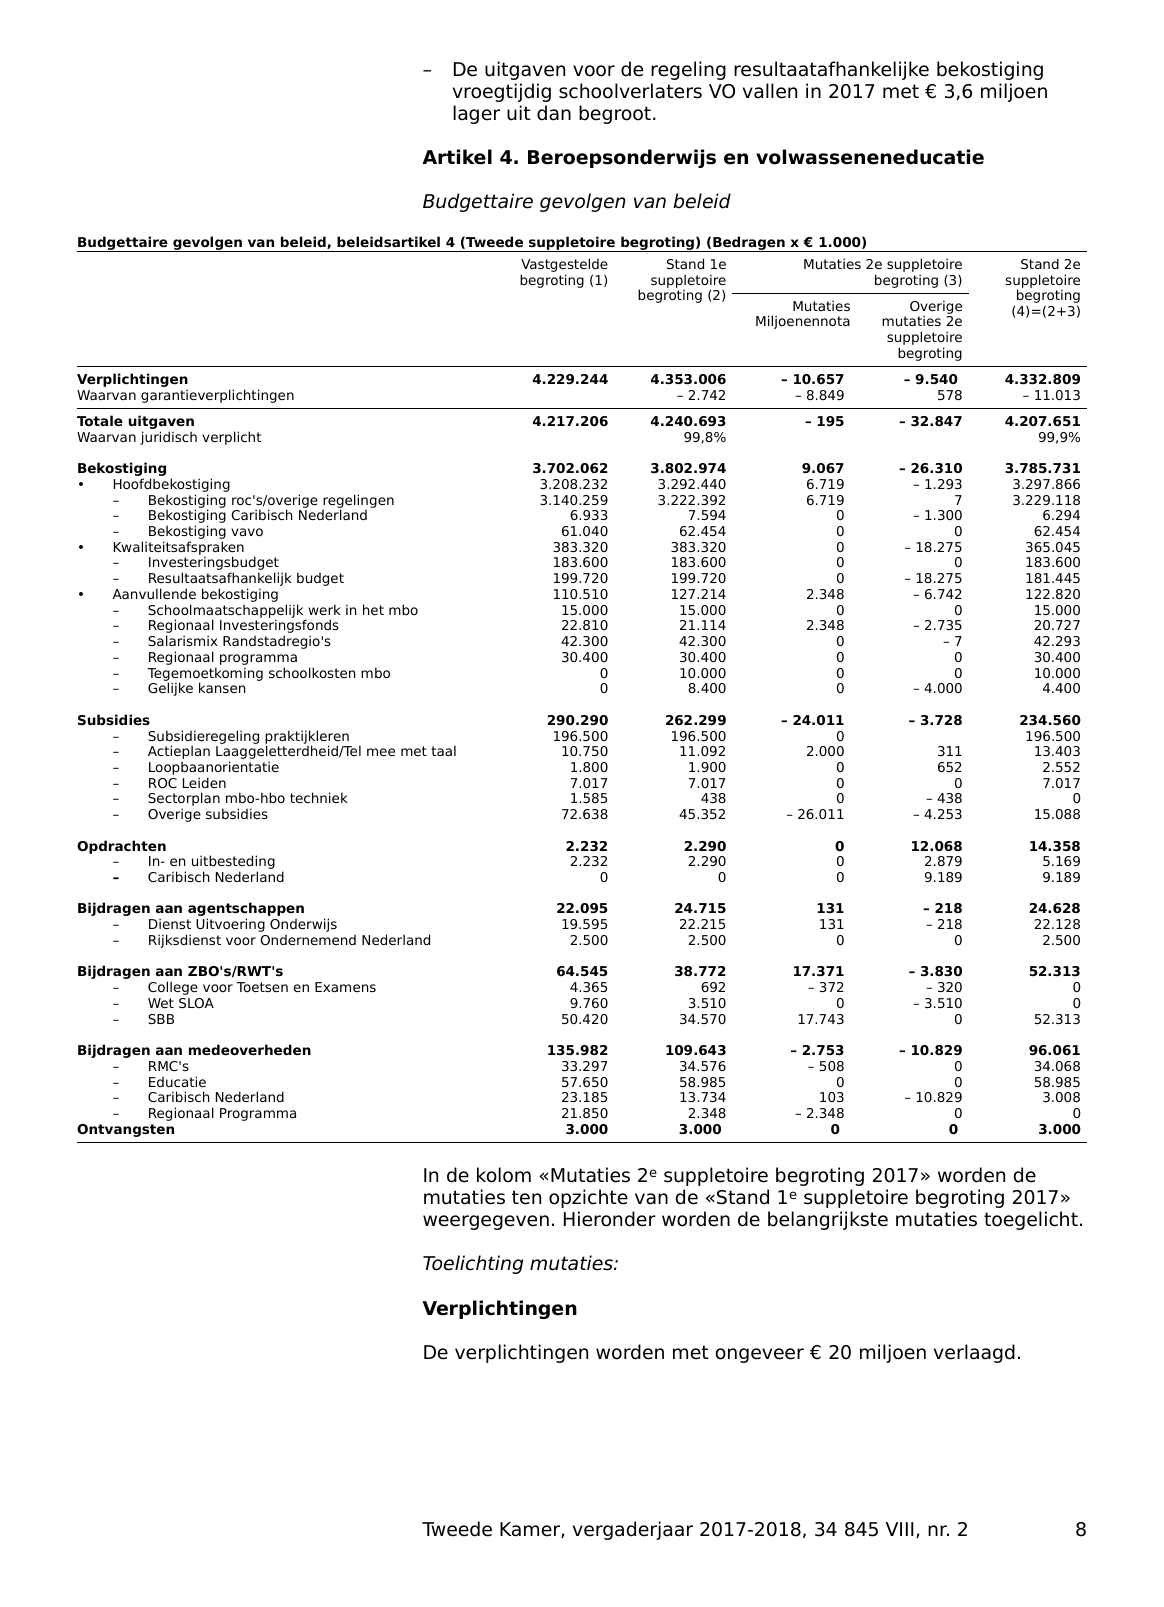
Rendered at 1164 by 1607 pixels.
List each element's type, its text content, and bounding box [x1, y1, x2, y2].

table_cell 21.114 [614, 618, 732, 634]
table_cell [106, 886, 142, 901]
table_cell – [106, 1011, 142, 1027]
table_cell 30.400 [969, 650, 1087, 665]
table_cell College voor Toetsen en Examens [142, 980, 496, 996]
table_cell 3.222.392 [614, 493, 732, 508]
table_cell – [106, 1090, 142, 1106]
table_cell Wet SLOA [142, 996, 496, 1011]
table_cell 2.500 [614, 933, 732, 948]
table_cell – 9.540 [850, 367, 968, 388]
table_cell 0 [850, 1011, 968, 1027]
table_cell – [106, 854, 142, 870]
table_cell [969, 697, 1087, 713]
table_cell 57.650 [496, 1074, 614, 1090]
table_cell 2.000 [732, 744, 850, 760]
table_cell Investeringsbudget [142, 555, 496, 571]
table_cell – 4.253 [850, 807, 968, 823]
table_cell – [106, 603, 142, 618]
table_cell 3.229.118 [969, 493, 1087, 508]
table_cell 99,8% [614, 430, 732, 445]
table_cell 196.500 [496, 728, 614, 744]
table_cell [106, 445, 142, 461]
table_cell – [106, 650, 142, 665]
table_cell 23.185 [496, 1090, 614, 1106]
table_cell Waarvan garantieverplichtingen [77, 388, 496, 408]
table_cell 5.169 [969, 854, 1087, 870]
table_cell [77, 697, 106, 713]
table_cell – 1.293 [850, 477, 968, 492]
table_cell – [106, 1106, 142, 1122]
table_cell [77, 870, 106, 886]
table_cell – [106, 665, 142, 681]
table_cell – 24.011 [732, 713, 850, 728]
table_cell [732, 949, 850, 964]
table_cell 692 [614, 980, 732, 996]
table_cell 0 [732, 791, 850, 807]
table_cell 24.715 [614, 901, 732, 917]
table_cell 0 [496, 665, 614, 681]
table_cell 8.400 [614, 681, 732, 697]
table_cell 7 [850, 493, 968, 508]
table_cell [106, 697, 142, 713]
table_cell 0 [969, 791, 1087, 807]
table_cell 0 [850, 1106, 968, 1122]
table_cell 2.232 [496, 854, 614, 870]
subtitle Artikel 4. Beroepsonderwijs en volwasseneneducatie [422, 147, 1087, 169]
table_cell [732, 1027, 850, 1043]
table_cell Regionaal Investeringsfonds [142, 618, 496, 634]
table_cell Waarvan juridisch verplicht [77, 430, 496, 445]
table_cell 2.348 [732, 618, 850, 634]
table_cell [77, 886, 106, 901]
table_cell 99,9% [969, 430, 1087, 445]
table_cell 52.313 [969, 1011, 1087, 1027]
table_cell [142, 1027, 496, 1043]
table_cell 262.299 [614, 713, 732, 728]
table_cell – [106, 571, 142, 587]
table_cell 2.552 [969, 760, 1087, 776]
table_cell [496, 886, 614, 901]
table_cell [732, 445, 850, 461]
table_cell 9.189 [969, 870, 1087, 886]
table_cell – [106, 555, 142, 571]
table_cell – 10.829 [850, 1090, 968, 1106]
table_cell Actieplan Laaggeletterdheid/Tel mee met taal [142, 744, 496, 760]
table_cell [496, 949, 614, 964]
table_cell 183.600 [496, 555, 614, 571]
table_cell – [106, 1059, 142, 1074]
table_cell 0 [732, 681, 850, 697]
table_cell 7.017 [496, 776, 614, 791]
table_cell [77, 665, 106, 681]
table_cell 103 [732, 1090, 850, 1106]
table_cell [496, 388, 614, 408]
table_cell 3.000 [614, 1122, 732, 1142]
table_cell – [106, 618, 142, 634]
table_cell 311 [850, 744, 968, 760]
table_cell 0 [732, 540, 850, 555]
table_cell – 10.657 [732, 367, 850, 388]
table_cell 3.510 [614, 996, 732, 1011]
table_cell Resultaatsafhankelijk budget [142, 571, 496, 587]
table_cell [142, 445, 496, 461]
table_cell 7.017 [969, 776, 1087, 791]
table_cell 365.045 [969, 540, 1087, 555]
table_cell 0 [732, 728, 850, 744]
table_cell Aanvullende bekostiging [106, 587, 496, 602]
table_cell [850, 886, 968, 901]
table_cell [496, 823, 614, 838]
text – De uitgaven voor de regeling resultaatafhankelijke bekostiging vroegtijdig schoolverlaters VO vallen in 2017 met € 3,6 miljoen lager uit dan begroot. [422, 59, 1087, 125]
table_cell 2.879 [850, 854, 968, 870]
table_cell [614, 1027, 732, 1043]
table_cell 24.628 [969, 901, 1087, 917]
table_cell – 320 [850, 980, 968, 996]
table_cell Hoofdbekostiging [106, 477, 496, 492]
table_cell 30.400 [614, 650, 732, 665]
table_cell – [106, 917, 142, 933]
table_cell – [106, 744, 142, 760]
table_cell 110.510 [496, 587, 614, 602]
table_cell Bijdragen aan medeoverheden [77, 1043, 496, 1059]
table_cell 4.353.006 [614, 367, 732, 388]
table_cell 34.570 [614, 1011, 732, 1027]
table_cell 0 [732, 933, 850, 948]
table_cell – [106, 1074, 142, 1090]
table_cell 2.348 [614, 1106, 732, 1122]
table_cell 42.293 [969, 634, 1087, 650]
table_cell 0 [496, 681, 614, 697]
table_cell 0 [732, 650, 850, 665]
table_cell • [77, 587, 106, 602]
table_cell 10.750 [496, 744, 614, 760]
table_cell 2.232 [496, 839, 614, 854]
table_cell 21.850 [496, 1106, 614, 1122]
table_cell 72.638 [496, 807, 614, 823]
table_cell 0 [969, 996, 1087, 1011]
table_cell 64.545 [496, 964, 614, 980]
table_cell – 8.849 [732, 388, 850, 408]
table_cell [614, 697, 732, 713]
table_cell 0 [969, 980, 1087, 996]
table_cell 122.820 [969, 587, 1087, 602]
table_cell Stand 1e suppletoire begroting (2) [614, 252, 732, 366]
table_cell 127.214 [614, 587, 732, 602]
table_cell – 26.011 [732, 807, 850, 823]
table_cell 0 [850, 1059, 968, 1074]
table_cell 0 [732, 839, 850, 854]
table_cell 30.400 [496, 650, 614, 665]
table_cell 22.095 [496, 901, 614, 917]
table_cell – [106, 493, 142, 508]
table_cell [142, 886, 496, 901]
table_cell 0 [732, 1122, 850, 1142]
table_cell [496, 1027, 614, 1043]
table_cell [77, 1106, 106, 1122]
table_cell – 218 [850, 917, 968, 933]
table_cell [850, 697, 968, 713]
table_cell Opdrachten [77, 839, 496, 854]
table_cell [77, 603, 106, 618]
table_cell 50.420 [496, 1011, 614, 1027]
table_cell 0 [732, 555, 850, 571]
table_cell 33.297 [496, 1059, 614, 1074]
table_cell 17.743 [732, 1011, 850, 1027]
table_cell 58.985 [614, 1074, 732, 1090]
table_cell 0 [732, 760, 850, 776]
table_cell [77, 1027, 106, 1043]
table_cell – 438 [850, 791, 968, 807]
table_cell 1.900 [614, 760, 732, 776]
table_cell Regionaal programma [142, 650, 496, 665]
subtitle Budgettaire gevolgen van beleid [422, 191, 1087, 213]
table_cell 58.985 [969, 1074, 1087, 1090]
table_cell 0 [850, 603, 968, 618]
table_cell 0 [732, 665, 850, 681]
table_cell Caribisch Nederland [142, 870, 496, 886]
table_cell 0 [732, 603, 850, 618]
table_cell [77, 1074, 106, 1090]
table_cell • [77, 540, 106, 555]
table_cell 290.290 [496, 713, 614, 728]
table_cell 61.040 [496, 524, 614, 539]
table_cell Sectorplan mbo-hbo techniek [142, 791, 496, 807]
table_cell Totale uitgaven [77, 409, 496, 429]
table_cell 4.332.809 [969, 367, 1087, 388]
table_cell – [106, 508, 142, 524]
table_cell [77, 980, 106, 996]
table_cell – 18.275 [850, 571, 968, 587]
table_cell [77, 917, 106, 933]
table_cell 34.576 [614, 1059, 732, 1074]
table_cell 11.092 [614, 744, 732, 760]
table_cell [850, 445, 968, 461]
table_cell – 508 [732, 1059, 850, 1074]
table_cell 3.208.232 [496, 477, 614, 492]
table_cell SBB [142, 1011, 496, 1027]
table_cell 109.643 [614, 1043, 732, 1059]
table_cell [850, 949, 968, 964]
table_cell 45.352 [614, 807, 732, 823]
table_cell [77, 728, 106, 744]
table_cell 2.348 [732, 587, 850, 602]
table_cell Loopbaanorientatie [142, 760, 496, 776]
table_cell 383.320 [614, 540, 732, 555]
table_cell 22.810 [496, 618, 614, 634]
table_cell [77, 791, 106, 807]
table_cell 4.207.651 [969, 409, 1087, 429]
table_cell 19.595 [496, 917, 614, 933]
table_cell [77, 776, 106, 791]
table_cell – 26.310 [850, 461, 968, 477]
table_cell 22.215 [614, 917, 732, 933]
table_cell 42.300 [496, 634, 614, 650]
table_cell 2.500 [496, 933, 614, 948]
table_cell 1.800 [496, 760, 614, 776]
table_cell 7.017 [614, 776, 732, 791]
table_cell 183.600 [969, 555, 1087, 571]
table_cell 131 [732, 901, 850, 917]
table_cell 3.292.440 [614, 477, 732, 492]
table_cell 0 [850, 1122, 968, 1142]
table_cell 0 [732, 870, 850, 886]
table_cell 42.300 [614, 634, 732, 650]
table_cell [77, 618, 106, 634]
table_cell [732, 697, 850, 713]
table_cell [496, 697, 614, 713]
table_cell 15.000 [614, 603, 732, 618]
table_cell 0 [732, 996, 850, 1011]
table_cell • [77, 477, 106, 492]
table_cell [969, 445, 1087, 461]
table_cell 10.000 [614, 665, 732, 681]
table_cell 3.000 [969, 1122, 1087, 1142]
table_cell Bijdragen aan ZBO's/RWT's [77, 964, 496, 980]
table_cell [969, 823, 1087, 838]
table_cell 62.454 [969, 524, 1087, 539]
table_cell – [106, 634, 142, 650]
table_cell Dienst Uitvoering Onderwijs [142, 917, 496, 933]
table_cell Rijksdienst voor Ondernemend Nederland [142, 933, 496, 948]
table_cell [969, 886, 1087, 901]
table_cell – 3.510 [850, 996, 968, 1011]
table_cell – [106, 807, 142, 823]
table_cell ROC Leiden [142, 776, 496, 791]
table_cell [77, 524, 106, 539]
table_header Budgettaire gevolgen van beleid, beleidsartikel 4 (Tweede suppletoire begroting) (Bedragen x € 1.000) [77, 235, 1087, 251]
table_cell 3.297.866 [969, 477, 1087, 492]
table_cell [77, 571, 106, 587]
table_cell 10.000 [969, 665, 1087, 681]
table_cell – 3.830 [850, 964, 968, 980]
table_cell Caribisch Nederland [142, 1090, 496, 1106]
table_cell – [106, 791, 142, 807]
table_cell [614, 445, 732, 461]
table_cell 13.734 [614, 1090, 732, 1106]
table_cell [77, 807, 106, 823]
table_cell 96.061 [969, 1043, 1087, 1059]
table_cell [850, 430, 968, 445]
table_cell Bekostiging roc's/overige regelingen [142, 493, 496, 508]
table_cell Overige subsidies [142, 807, 496, 823]
table_cell 3.140.259 [496, 493, 614, 508]
table_cell 0 [850, 555, 968, 571]
table_cell Bekostiging vavo [142, 524, 496, 539]
table_cell [614, 949, 732, 964]
table_cell 4.217.206 [496, 409, 614, 429]
table_cell 196.500 [969, 728, 1087, 744]
table_cell Kwaliteitsafspraken [106, 540, 496, 555]
table_cell [106, 949, 142, 964]
table_cell [106, 1027, 142, 1043]
table_cell 15.088 [969, 807, 1087, 823]
table_cell Bekostiging [77, 461, 496, 477]
table_cell 34.068 [969, 1059, 1087, 1074]
table_cell [77, 252, 496, 366]
table_cell 4.365 [496, 980, 614, 996]
table_cell 183.600 [614, 555, 732, 571]
table_cell [77, 493, 106, 508]
table_cell 135.982 [496, 1043, 614, 1059]
table_cell 199.720 [614, 571, 732, 587]
table_cell [142, 697, 496, 713]
table_cell 0 [732, 634, 850, 650]
table_cell – 2.742 [614, 388, 732, 408]
table_cell [77, 760, 106, 776]
table_cell [142, 823, 496, 838]
table_cell Verplichtingen [77, 367, 496, 388]
table_cell 383.320 [496, 540, 614, 555]
table_cell – [106, 760, 142, 776]
table_cell 0 [732, 776, 850, 791]
table_cell 181.445 [969, 571, 1087, 587]
table_cell 0 [732, 571, 850, 587]
table_cell 15.000 [969, 603, 1087, 618]
table_cell 14.358 [969, 839, 1087, 854]
table_cell [77, 949, 106, 964]
table_cell [969, 1027, 1087, 1043]
table_cell [850, 1027, 968, 1043]
table_cell 0 [850, 1074, 968, 1090]
table_cell – [106, 870, 142, 886]
table_cell Bekostiging Caribisch Nederland [142, 508, 496, 524]
table_cell 438 [614, 791, 732, 807]
table_cell [77, 744, 106, 760]
table_cell 0 [969, 1106, 1087, 1122]
table_cell [850, 728, 968, 744]
table_cell [106, 823, 142, 838]
table_cell 9.760 [496, 996, 614, 1011]
table_cell Bijdragen aan agentschappen [77, 901, 496, 917]
table_cell 62.454 [614, 524, 732, 539]
table_cell [614, 823, 732, 838]
table_cell 0 [850, 524, 968, 539]
table_cell [142, 949, 496, 964]
table_cell [969, 949, 1087, 964]
table_cell [77, 650, 106, 665]
table_cell In- en uitbesteding [142, 854, 496, 870]
table_cell 6.294 [969, 508, 1087, 524]
table_cell 52.313 [969, 964, 1087, 980]
table_cell – 195 [732, 409, 850, 429]
table_cell Stand 2e suppletoire begroting (4)=(2+3) [969, 252, 1087, 366]
subtitle Toelichting mutaties: [422, 1253, 1087, 1275]
table_cell 9.189 [850, 870, 968, 886]
table_cell [77, 1090, 106, 1106]
table_cell – 10.829 [850, 1043, 968, 1059]
table_cell Subsidies [77, 713, 496, 728]
table_cell 6.933 [496, 508, 614, 524]
text In de kolom «Mutaties 2e suppletoire begroting 2017» worden de mutaties ten opzichte van de «Stand 1e suppletoire begroting 2017» weergegeven. Hieronder worden de belangrijkste mutaties toegelicht. [422, 1165, 1087, 1231]
table_cell – [106, 728, 142, 744]
table_cell – 6.742 [850, 587, 968, 602]
table_cell 13.403 [969, 744, 1087, 760]
subtitle Verplichtingen [422, 1297, 1087, 1319]
table_cell [77, 445, 106, 461]
table_cell [77, 508, 106, 524]
table_cell Vastgestelde begroting (1) [496, 252, 614, 366]
table_cell 0 [850, 933, 968, 948]
table_cell 3.702.062 [496, 461, 614, 477]
table_cell 38.772 [614, 964, 732, 980]
table_cell 4.240.693 [614, 409, 732, 429]
table_cell 12.068 [850, 839, 968, 854]
table_cell – 32.847 [850, 409, 968, 429]
table_cell [732, 886, 850, 901]
table_cell – 3.728 [850, 713, 968, 728]
table_cell – [106, 996, 142, 1011]
table_cell 0 [732, 524, 850, 539]
table_cell 22.128 [969, 917, 1087, 933]
table_cell [496, 430, 614, 445]
table_cell 234.560 [969, 713, 1087, 728]
table_cell RMC's [142, 1059, 496, 1074]
table_cell – 1.300 [850, 508, 968, 524]
table_cell 7.594 [614, 508, 732, 524]
table_cell [77, 681, 106, 697]
table_cell 0 [732, 854, 850, 870]
table_cell 17.371 [732, 964, 850, 980]
table_cell 4.229.244 [496, 367, 614, 388]
table_cell 9.067 [732, 461, 850, 477]
table_cell [77, 823, 106, 838]
table_cell – 2.735 [850, 618, 968, 634]
table_cell [732, 430, 850, 445]
table_cell Educatie [142, 1074, 496, 1090]
table_cell 3.000 [496, 1122, 614, 1142]
table_cell Subsidieregeling praktijkleren [142, 728, 496, 744]
table_cell 0 [732, 508, 850, 524]
table_cell 4.400 [969, 681, 1087, 697]
table_cell 0 [732, 1074, 850, 1090]
table_cell Gelijke kansen [142, 681, 496, 697]
table_cell Schoolmaatschappelijk werk in het mbo [142, 603, 496, 618]
table_cell – 372 [732, 980, 850, 996]
table_cell 0 [614, 870, 732, 886]
table_cell – [106, 980, 142, 996]
table_cell 3.802.974 [614, 461, 732, 477]
table_cell Overige mutaties 2e suppletoire begroting [850, 294, 968, 366]
table_cell [850, 823, 968, 838]
table_cell [77, 854, 106, 870]
table_cell – 4.000 [850, 681, 968, 697]
table_cell 20.727 [969, 618, 1087, 634]
table_cell – [106, 933, 142, 948]
table_cell [77, 634, 106, 650]
table_cell – 2.753 [732, 1043, 850, 1059]
table_cell [77, 555, 106, 571]
table_cell 0 [850, 776, 968, 791]
table_cell [77, 1059, 106, 1074]
table_cell 6.719 [732, 477, 850, 492]
table_cell – [106, 681, 142, 697]
table_cell Ontvangsten [77, 1122, 496, 1142]
table_cell 0 [496, 870, 614, 886]
table_cell 131 [732, 917, 850, 933]
table_cell – 218 [850, 901, 968, 917]
table_cell [77, 1011, 106, 1027]
table_cell 652 [850, 760, 968, 776]
table_cell [77, 996, 106, 1011]
table_cell Mutaties 2e suppletoire begroting (3) [732, 252, 968, 293]
table_cell Salarismix Randstadregio's [142, 634, 496, 650]
table_cell – [106, 524, 142, 539]
table_cell 2.290 [614, 854, 732, 870]
table_cell 0 [850, 650, 968, 665]
table_cell 2.500 [969, 933, 1087, 948]
text De verplichtingen worden met ongeveer € 20 miljoen verlaagd. [422, 1342, 1087, 1364]
table_cell [732, 823, 850, 838]
table_cell 1.585 [496, 791, 614, 807]
table_cell 2.290 [614, 839, 732, 854]
table_cell – 18.275 [850, 540, 968, 555]
table_cell [614, 886, 732, 901]
table_cell Mutaties Miljoenennota [732, 294, 850, 366]
table_cell [496, 445, 614, 461]
table_cell – 2.348 [732, 1106, 850, 1122]
table_cell 6.719 [732, 493, 850, 508]
table_cell 578 [850, 388, 968, 408]
table_cell – 11.013 [969, 388, 1087, 408]
table_cell 15.000 [496, 603, 614, 618]
table_cell Tegemoetkoming schoolkosten mbo [142, 665, 496, 681]
table_cell Regionaal Programma [142, 1106, 496, 1122]
table_cell – 7 [850, 634, 968, 650]
table_cell [77, 933, 106, 948]
table_cell 3.008 [969, 1090, 1087, 1106]
table_cell 196.500 [614, 728, 732, 744]
table_cell – [106, 776, 142, 791]
table_cell 3.785.731 [969, 461, 1087, 477]
table_cell 199.720 [496, 571, 614, 587]
table_cell 0 [850, 665, 968, 681]
